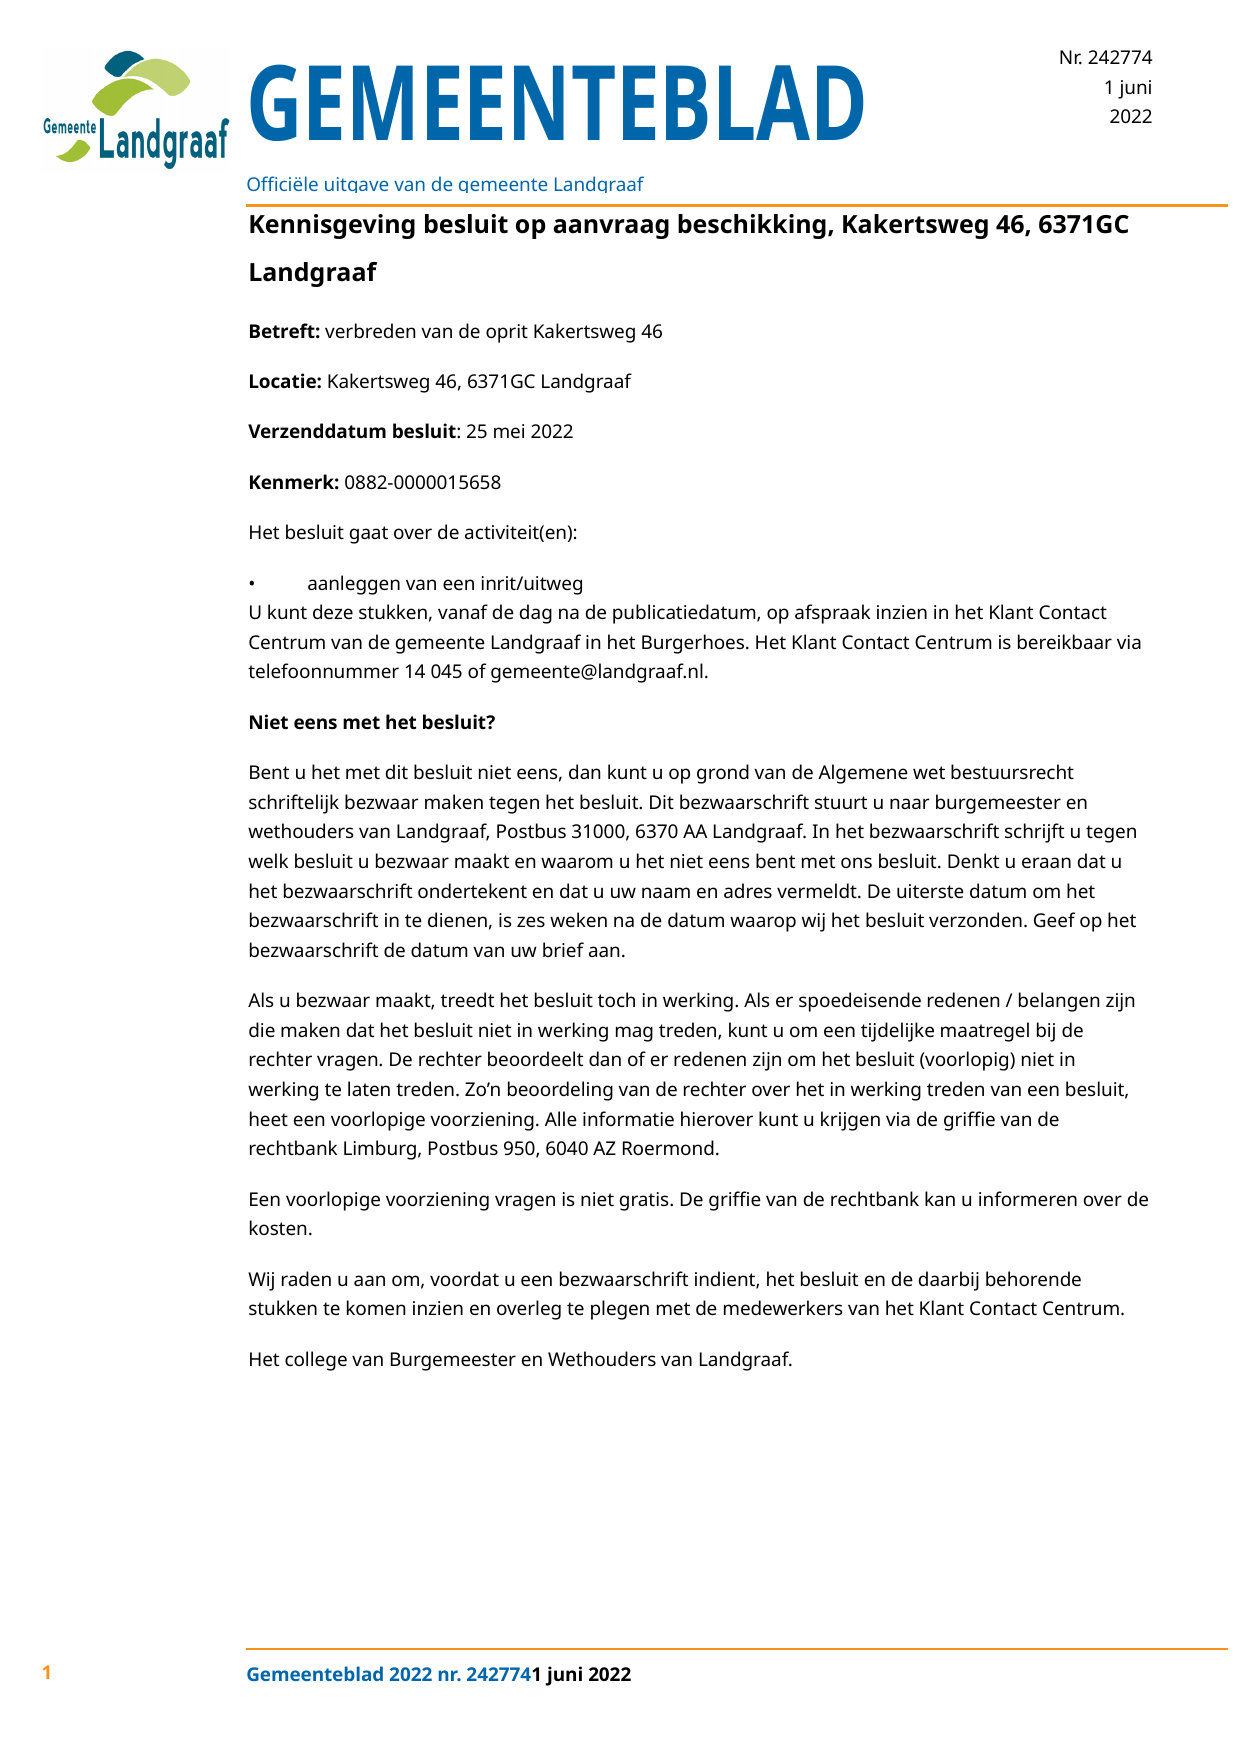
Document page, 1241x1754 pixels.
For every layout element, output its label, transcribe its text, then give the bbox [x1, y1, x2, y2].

text Niet eens met het besluit? [248, 709, 1152, 735]
text Betreft: verbreden van de oprit Kakertsweg 46 [248, 318, 1152, 344]
text U kunt deze stukken, vanaf de dag na de publicatiedatum, op afspraak inzien in het Klant Contact Centrum van de gemeente Landgraaf in het Burgerhoes. Het Klant Contact Centrum is bereikbaar via telefoonnummer 14 045 of gemeente@landgraaf.nl. [248, 599, 1152, 684]
text Het college van Burgemeester en Wethouders van Landgraaf. [248, 1346, 1152, 1372]
list aanleggen van een inrit/uitweg [248, 570, 1152, 596]
text Kenmerk: 0882-0000015658 [248, 469, 1152, 495]
text Wij raden u aan om, voordat u een bezwaarschrift indient, het besluit en de daarbij behorende stukken te komen inzien en overleg te plegen met de medewerkers van het Klant Contact Centrum. [248, 1266, 1152, 1321]
picture [41, 47, 231, 172]
text Locatie: Kakertsweg 46, 6371GC Landgraaf [248, 368, 1152, 394]
text Bent u het met dit besluit niet eens, dan kunt u op grond van de Algemene wet bestuursrecht schriftelijk bezwaar maken tegen het besluit. Dit bezwaarschrift stuurt u naar burgemeester en wethouders van Landgraaf, Postbus 31000, 6370 AA Landgraaf. In het bezwaarschrift schrijft u tegen welk besluit u bezwaar maakt en waarom u het niet eens bent met ons besluit. Denkt u eraan dat u het bezwaarschrift ondertekent en dat u uw naam en adres vermeldt. De uiterste datum om het bezwaarschrift in te dienen, is zes weken na de datum waarop wij het besluit verzonden. Geef op het bezwaarschrift de datum van uw brief aan. [248, 759, 1152, 963]
text Als u bezwaar maakt, treedt het besluit toch in werking. Als er spoedeisende redenen / belangen zijn die maken dat het besluit niet in werking mag treden, kunt u om een tijdelijke maatregel bij de rechter vragen. De rechter beoordeelt dan of er redenen zijn om het besluit (voorlopig) niet in werking te laten treden. Zo’n beoordeling van de rechter over het in werking treden van een besluit, heet een voorlopige voorziening. Alle informatie hierover kunt u krijgen via de griffie van de rechtbank Limburg, Postbus 950, 6040 AZ Roermond. [248, 987, 1152, 1161]
text Het besluit gaat over de activiteit(en): [248, 519, 1152, 545]
text Een voorlopige voorziening vragen is niet gratis. De griffie van de rechtbank kan u informeren over de kosten. [248, 1186, 1152, 1241]
text Kennisgeving besluit op aanvraag beschikking, Kakertsweg 46, 6371GC Landgraaf [248, 207, 1152, 288]
text Verzenddatum besluit: 25 mei 2022 [248, 419, 1152, 444]
